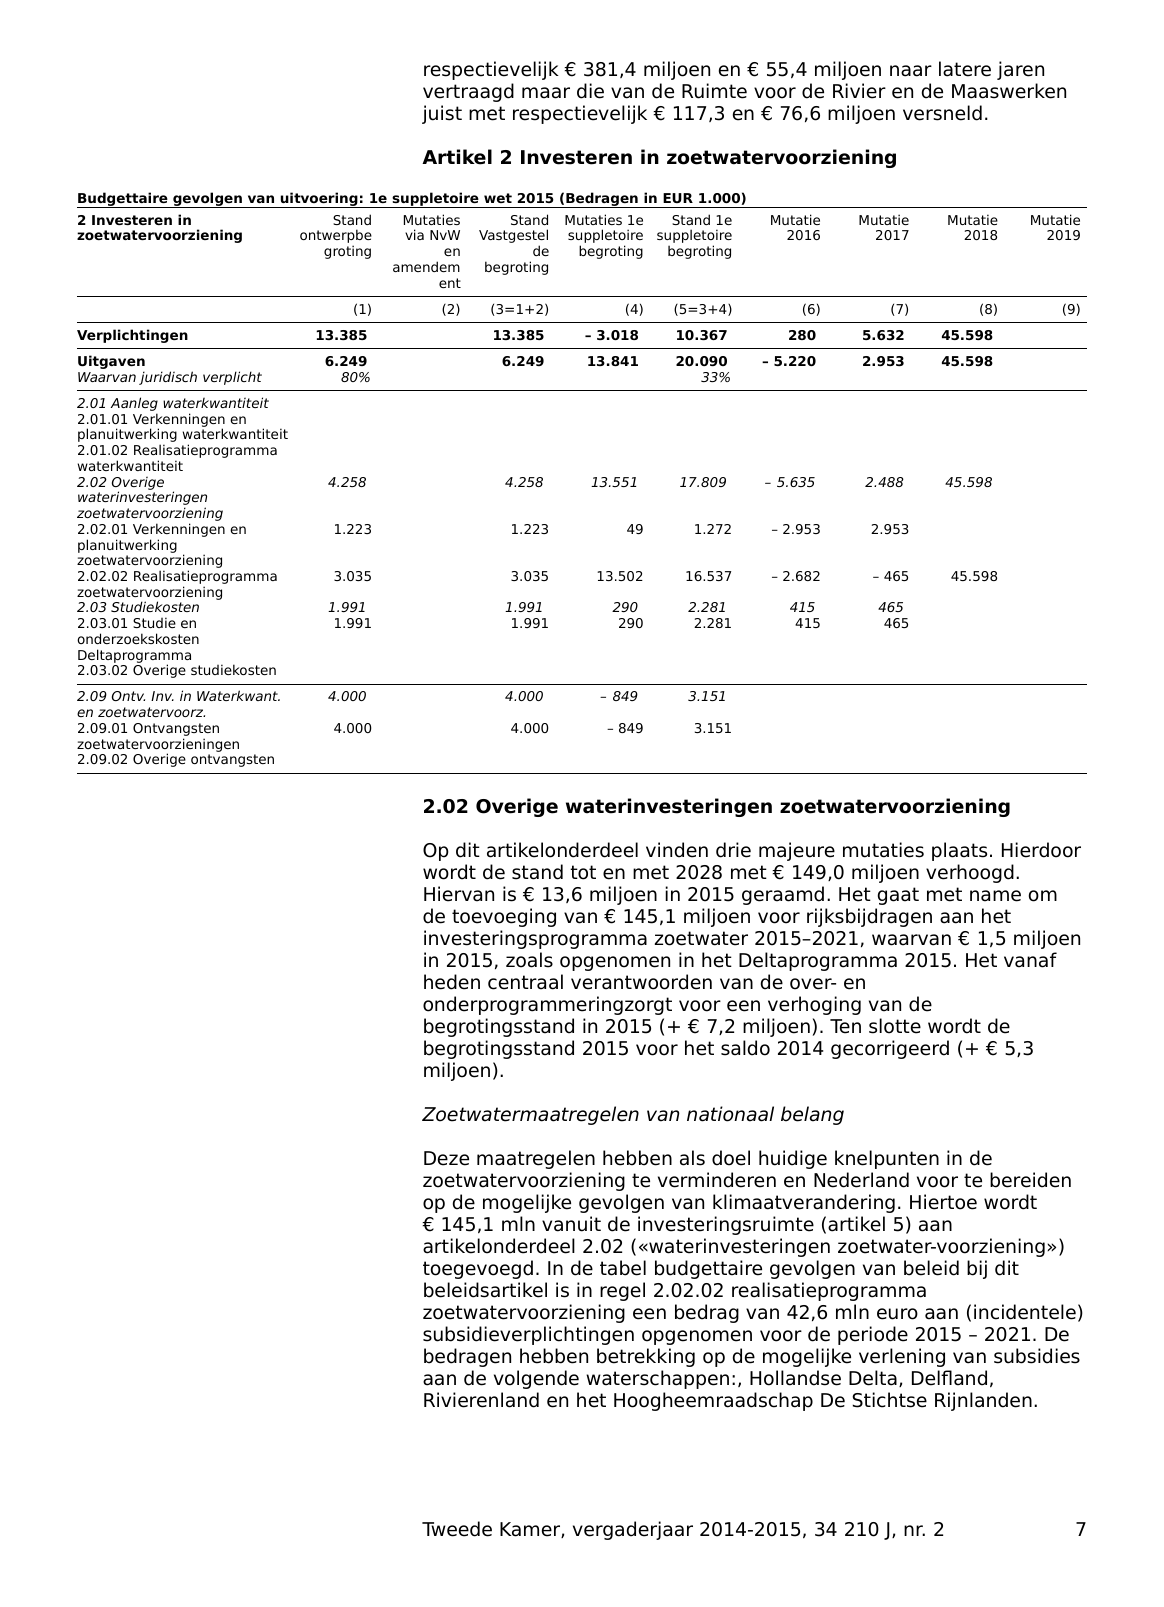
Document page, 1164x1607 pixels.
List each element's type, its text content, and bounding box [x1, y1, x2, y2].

table_cell Verplichtingen [77, 323, 289, 348]
table_cell 2.02 Overige waterinvesteringen zoetwatervoorziening [77, 474, 289, 522]
table_cell [289, 391, 378, 411]
subtitle Artikel 2 Investeren in zoetwatervoorziening [422, 147, 1087, 169]
table_cell 80% [289, 370, 378, 390]
table_cell [827, 663, 915, 683]
table_cell [915, 685, 1004, 721]
table_cell [1004, 569, 1087, 600]
table_cell – 3.018 [555, 323, 649, 348]
table_cell (1) [289, 297, 378, 322]
table_cell 4.000 [466, 721, 555, 752]
table_cell 1.991 [289, 600, 378, 616]
table_cell 1.272 [650, 522, 738, 569]
table_cell [1004, 616, 1087, 663]
table_cell (5=3+4) [650, 297, 738, 322]
table_cell Mutatie 2017 [827, 208, 915, 296]
table_cell 2.03 Studiekosten [77, 600, 289, 616]
table_cell Mutaties via NvW en amendement [378, 208, 466, 296]
table_cell 1.991 [466, 616, 555, 663]
table_cell [915, 370, 1004, 390]
table_cell 13.385 [466, 323, 555, 348]
table_header Budgettaire gevolgen van uitvoering: 1e suppletoire wet 2015 (Bedragen in EUR 1.000) [77, 191, 1087, 207]
table_cell 290 [555, 616, 649, 663]
table_cell [378, 600, 466, 616]
table_cell 49 [555, 522, 649, 569]
table_cell [378, 685, 466, 721]
table_cell Uitgaven [77, 349, 289, 369]
table_cell 2.01.02 Realisatieprogramma waterkwantiteit [77, 443, 289, 474]
table_cell 1.991 [466, 600, 555, 616]
table_cell [378, 474, 466, 522]
table_cell [466, 752, 555, 773]
table_cell [650, 443, 738, 474]
table_cell (8) [915, 297, 1004, 322]
table_cell [378, 391, 466, 411]
table_cell [555, 752, 649, 773]
table_cell [650, 411, 738, 443]
table_cell 3.151 [650, 721, 738, 752]
table_cell 465 [827, 616, 915, 663]
table_cell – 5.220 [738, 349, 827, 369]
table_cell [289, 752, 378, 773]
table_cell [1004, 370, 1087, 390]
table_cell [650, 752, 738, 773]
table_cell 6.249 [466, 349, 555, 369]
subtitle 2.02 Overige waterinvesteringen zoetwatervoorziening [422, 796, 1087, 818]
table_cell 280 [738, 323, 827, 348]
table_cell [555, 663, 649, 683]
table_cell [466, 443, 555, 474]
table_cell [915, 411, 1004, 443]
table_cell 2.02.01 Verkenningen en planuitwerking zoetwatervoorziening [77, 522, 289, 569]
table_cell [1004, 323, 1087, 348]
table_cell [827, 721, 915, 752]
text Op dit artikelonderdeel vinden drie majeure mutaties plaats. Hierdoor wordt de stand tot en met 2028 met € 149,0 miljoen verhoogd. Hiervan is € 13,6 miljoen in 2015 geraamd. Het gaat met name om de toevoeging van € 145,1 miljoen voor rijksbijdragen aan het investeringsprogramma zoetwater 2015–2021, waarvan € 1,5 miljoen in 2015, zoals opgenomen in het Deltaprogramma 2015. Het vanaf heden centraal verantwoorden van de over- en onderprogrammeringzorgt voor een verhoging van de begrotingsstand in 2015 (+ € 7,2 miljoen). Ten slotte wordt de begrotingsstand 2015 voor het saldo 2014 gecorrigeerd (+ € 5,3 miljoen). [422, 840, 1087, 1082]
table_cell 13.551 [555, 474, 649, 522]
table_cell 2.09.02 Overige ontvangsten [77, 752, 289, 773]
table_cell [555, 370, 649, 390]
table_cell 45.598 [915, 474, 1004, 522]
table_cell 4.000 [289, 721, 378, 752]
table_cell [915, 721, 1004, 752]
table_cell 3.035 [289, 569, 378, 600]
table_cell [827, 443, 915, 474]
table_cell 415 [738, 616, 827, 663]
table_cell 465 [827, 600, 915, 616]
table_cell Mutatie 2019 [1004, 208, 1087, 296]
table_cell Stand 1e suppletoire begroting [650, 208, 738, 296]
table_cell 20.090 [650, 349, 738, 369]
table_cell 415 [738, 600, 827, 616]
table_cell 1.223 [466, 522, 555, 569]
table_cell [827, 411, 915, 443]
table_cell 33% [650, 370, 738, 390]
table_cell [378, 569, 466, 600]
table_cell [1004, 522, 1087, 569]
table_cell [378, 663, 466, 683]
table_cell – 849 [555, 721, 649, 752]
table_cell [738, 752, 827, 773]
table_cell [915, 391, 1004, 411]
table_cell (2) [378, 297, 466, 322]
table_cell (3=1+2) [466, 297, 555, 322]
table_cell [1004, 349, 1087, 369]
table_cell – 2.682 [738, 569, 827, 600]
table_cell [378, 721, 466, 752]
table_cell Waarvan juridisch verplicht [77, 370, 289, 390]
table_cell [827, 685, 915, 721]
table_cell [650, 391, 738, 411]
table_cell [466, 663, 555, 683]
table_cell [738, 370, 827, 390]
table_cell 45.598 [915, 569, 1004, 600]
table_cell 2.281 [650, 616, 738, 663]
table_cell [827, 370, 915, 390]
table_cell [738, 411, 827, 443]
table_cell 1.991 [289, 616, 378, 663]
table_cell [466, 411, 555, 443]
table_cell 45.598 [915, 323, 1004, 348]
table_cell 2.09.01 Ontvangsten zoetwatervoorzieningen [77, 721, 289, 752]
table_cell [555, 411, 649, 443]
table_cell [738, 685, 827, 721]
table_cell [915, 443, 1004, 474]
table_cell – 849 [555, 685, 649, 721]
table_cell [1004, 411, 1087, 443]
table_cell [1004, 443, 1087, 474]
table_cell 2.488 [827, 474, 915, 522]
text Deze maatregelen hebben als doel huidige knelpunten in de zoetwatervoorziening te verminderen en Nederland voor te bereiden op de mogelijke gevolgen van klimaatverandering. Hiertoe wordt € 145,1 mln vanuit de investeringsruimte (artikel 5) aan artikelonderdeel 2.02 («waterinvesteringen zoetwater-voorziening») toegevoegd. In de tabel budgettaire gevolgen van beleid bij dit beleidsartikel is in regel 2.02.02 realisatieprogramma zoetwatervoorziening een bedrag van 42,6 mln euro aan (incidentele) subsidieverplichtingen opgenomen voor de periode 2015 – 2021. De bedragen hebben betrekking op de mogelijke verlening van subsidies aan de volgende waterschappen:, Hollandse Delta, Delfland, Rivierenland en het Hoogheemraadschap De Stichtse Rijnlanden. [422, 1148, 1087, 1412]
table_cell [738, 663, 827, 683]
table_cell [378, 370, 466, 390]
table_cell [915, 616, 1004, 663]
table_cell [827, 391, 915, 411]
text respectievelijk € 381,4 miljoen en € 55,4 miljoen naar latere jaren vertraagd maar die van de Ruimte voor de Rivier en de Maaswerken juist met respectievelijk € 117,3 en € 76,6 miljoen versneld. [422, 59, 1087, 125]
table_cell 13.841 [555, 349, 649, 369]
table_cell [1004, 391, 1087, 411]
table_cell 2.01 Aanleg waterkwantiteit [77, 391, 289, 411]
table_cell 1.223 [289, 522, 378, 569]
table_cell (9) [1004, 297, 1087, 322]
table_cell – 5.635 [738, 474, 827, 522]
table_cell [915, 522, 1004, 569]
table_cell 4.000 [289, 685, 378, 721]
table_cell [378, 752, 466, 773]
table_cell Stand ontwerpbegroting [289, 208, 378, 296]
table_cell 3.151 [650, 685, 738, 721]
table_cell [378, 616, 466, 663]
table_cell [378, 411, 466, 443]
table_cell – 2.953 [738, 522, 827, 569]
table_cell 2.953 [827, 522, 915, 569]
table_cell Mutatie 2018 [915, 208, 1004, 296]
table_cell 45.598 [915, 349, 1004, 369]
table_cell 4.000 [466, 685, 555, 721]
table_cell [738, 391, 827, 411]
table_cell [1004, 474, 1087, 522]
table_cell [1004, 600, 1087, 616]
table_cell [378, 323, 466, 348]
table_cell (6) [738, 297, 827, 322]
table_cell 17.809 [650, 474, 738, 522]
table_cell [77, 297, 289, 322]
table_cell 13.385 [289, 323, 378, 348]
table_cell Mutatie 2016 [738, 208, 827, 296]
table_cell [289, 411, 378, 443]
table_cell 2 Investeren in zoetwatervoorziening [77, 208, 289, 296]
table_cell 5.632 [827, 323, 915, 348]
table_cell [915, 600, 1004, 616]
table_cell 16.537 [650, 569, 738, 600]
table_cell [915, 752, 1004, 773]
table_cell Stand Vastgestelde begroting [466, 208, 555, 296]
table_cell 2.02.02 Realisatieprogramma zoetwatervoorziening [77, 569, 289, 600]
table_cell Mutaties 1e suppletoire begroting [555, 208, 649, 296]
table_cell 290 [555, 600, 649, 616]
table_cell [555, 443, 649, 474]
table_cell [1004, 663, 1087, 683]
table_cell [289, 663, 378, 683]
table_cell [650, 663, 738, 683]
table_cell 13.502 [555, 569, 649, 600]
table_cell [378, 349, 466, 369]
table_cell 10.367 [650, 323, 738, 348]
table_cell [1004, 685, 1087, 721]
table_cell [466, 370, 555, 390]
table_cell [827, 752, 915, 773]
table_cell (7) [827, 297, 915, 322]
table_cell [1004, 721, 1087, 752]
table_cell 2.03.01 Studie en onderzoekskosten Deltaprogramma [77, 616, 289, 663]
table_cell [466, 391, 555, 411]
table_cell 2.281 [650, 600, 738, 616]
table_cell 6.249 [289, 349, 378, 369]
table_cell 2.953 [827, 349, 915, 369]
table_cell [738, 443, 827, 474]
table_cell – 465 [827, 569, 915, 600]
table_cell [289, 443, 378, 474]
table_cell 2.03.02 Overige studiekosten [77, 663, 289, 683]
table_cell (4) [555, 297, 649, 322]
table_cell 4.258 [466, 474, 555, 522]
table_cell 2.01.01 Verkenningen en planuitwerking waterkwantiteit [77, 411, 289, 443]
table_cell [1004, 752, 1087, 773]
subtitle Zoetwatermaatregelen van nationaal belang [422, 1104, 1087, 1126]
table_cell [738, 721, 827, 752]
table_cell [378, 443, 466, 474]
table_cell 3.035 [466, 569, 555, 600]
table_cell [915, 663, 1004, 683]
table_cell 4.258 [289, 474, 378, 522]
table_cell 2.09 Ontv. Inv. in Waterkwant. en zoetwatervoorz. [77, 685, 289, 721]
table_cell [555, 391, 649, 411]
table_cell [378, 522, 466, 569]
